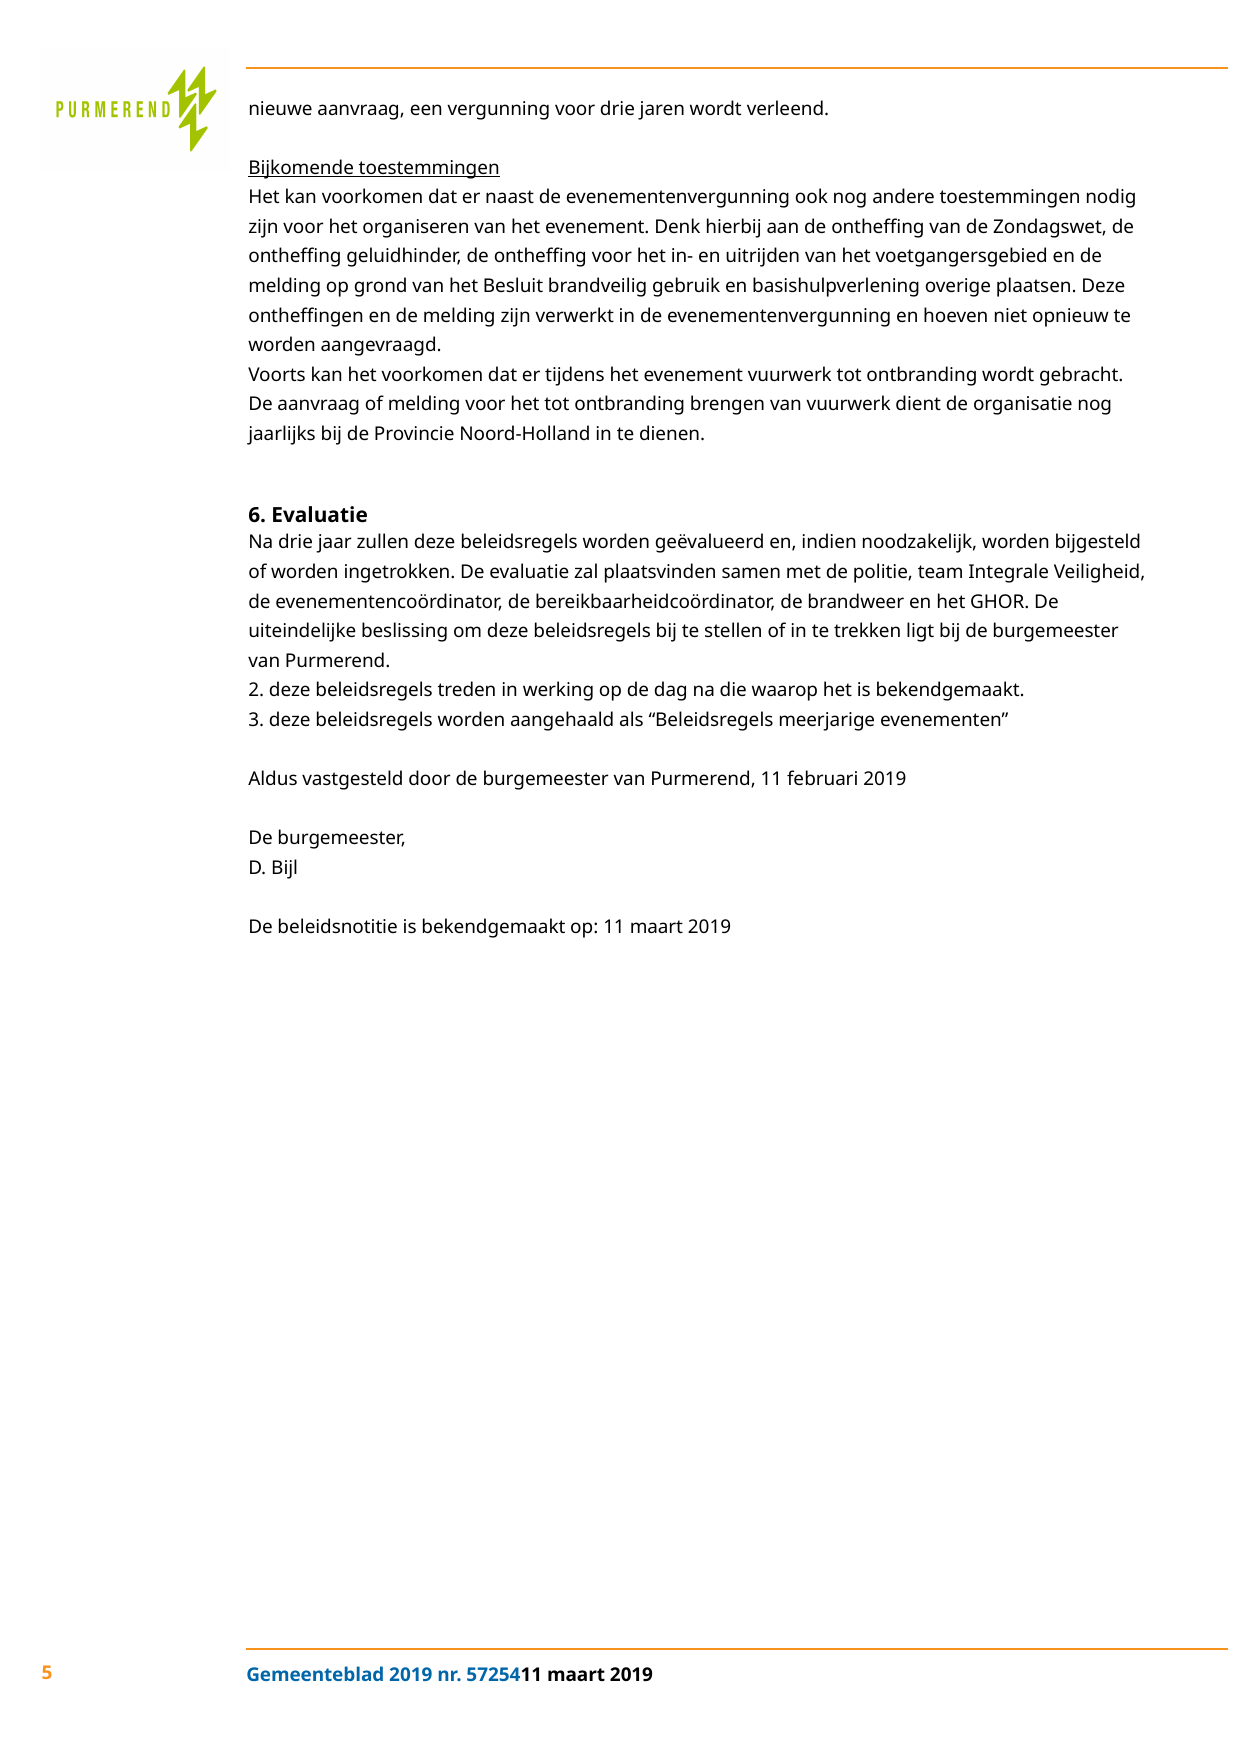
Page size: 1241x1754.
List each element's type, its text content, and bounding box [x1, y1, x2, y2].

text 6. Evaluatie [248, 500, 1152, 529]
text 2. deze beleidsregels treden in werking op de dag na die waarop het is bekendgemaakt. [248, 677, 1152, 702]
text Na drie jaar zullen deze beleidsregels worden geëvalueerd en, indien noodzakelijk, worden bijgesteld of worden ingetrokken. De evaluatie zal plaatsvinden samen met de politie, team Integrale Veiligheid, de evenementencoördinator, de bereikbaarheidcoördinator, de brandweer en het GHOR. De uiteindelijke beslissing om deze beleidsregels bij te stellen of in te trekken ligt bij de burgemeester van Purmerend. [248, 529, 1152, 673]
text De burgemeester, [248, 824, 1152, 850]
text nieuwe aanvraag, een vergunning voor drie jaren wordt verleend. [248, 95, 1152, 121]
text D. Bijl [248, 854, 1152, 880]
text Bijkomende toestemmingen [248, 154, 1152, 180]
text Aldus vastgesteld door de burgemeester van Purmerend, 11 februari 2019 [248, 765, 1152, 791]
text Het kan voorkomen dat er naast de evenementenvergunning ook nog andere toestemmingen nodig zijn voor het organiseren van het evenement. Denk hierbij aan de ontheffing van de Zondagswet, de ontheffing geluidhinder, de ontheffing voor het in- en uitrijden van het voetgangersgebied en de melding op grond van het Besluit brandveilig gebruik en basishulpverlening overige plaatsen. Deze ontheffingen en de melding zijn verwerkt in de evenementenvergunning en hoeven niet opnieuw te worden aangevraagd. [248, 183, 1152, 357]
text Voorts kan het voorkomen dat er tijdens het evenement vuurwerk tot ontbranding wordt gebracht. De aanvraag of melding voor het tot ontbranding brengen van vuurwerk dient de organisatie nog jaarlijks bij de Provincie Noord-Holland in te dienen. [248, 361, 1152, 446]
text 3. deze beleidsregels worden aangehaald als “Beleidsregels meerjarige evenementen” [248, 706, 1152, 732]
text De beleidsnotitie is bekendgemaakt op: 11 maart 2019 [248, 913, 1152, 939]
picture [41, 47, 231, 172]
